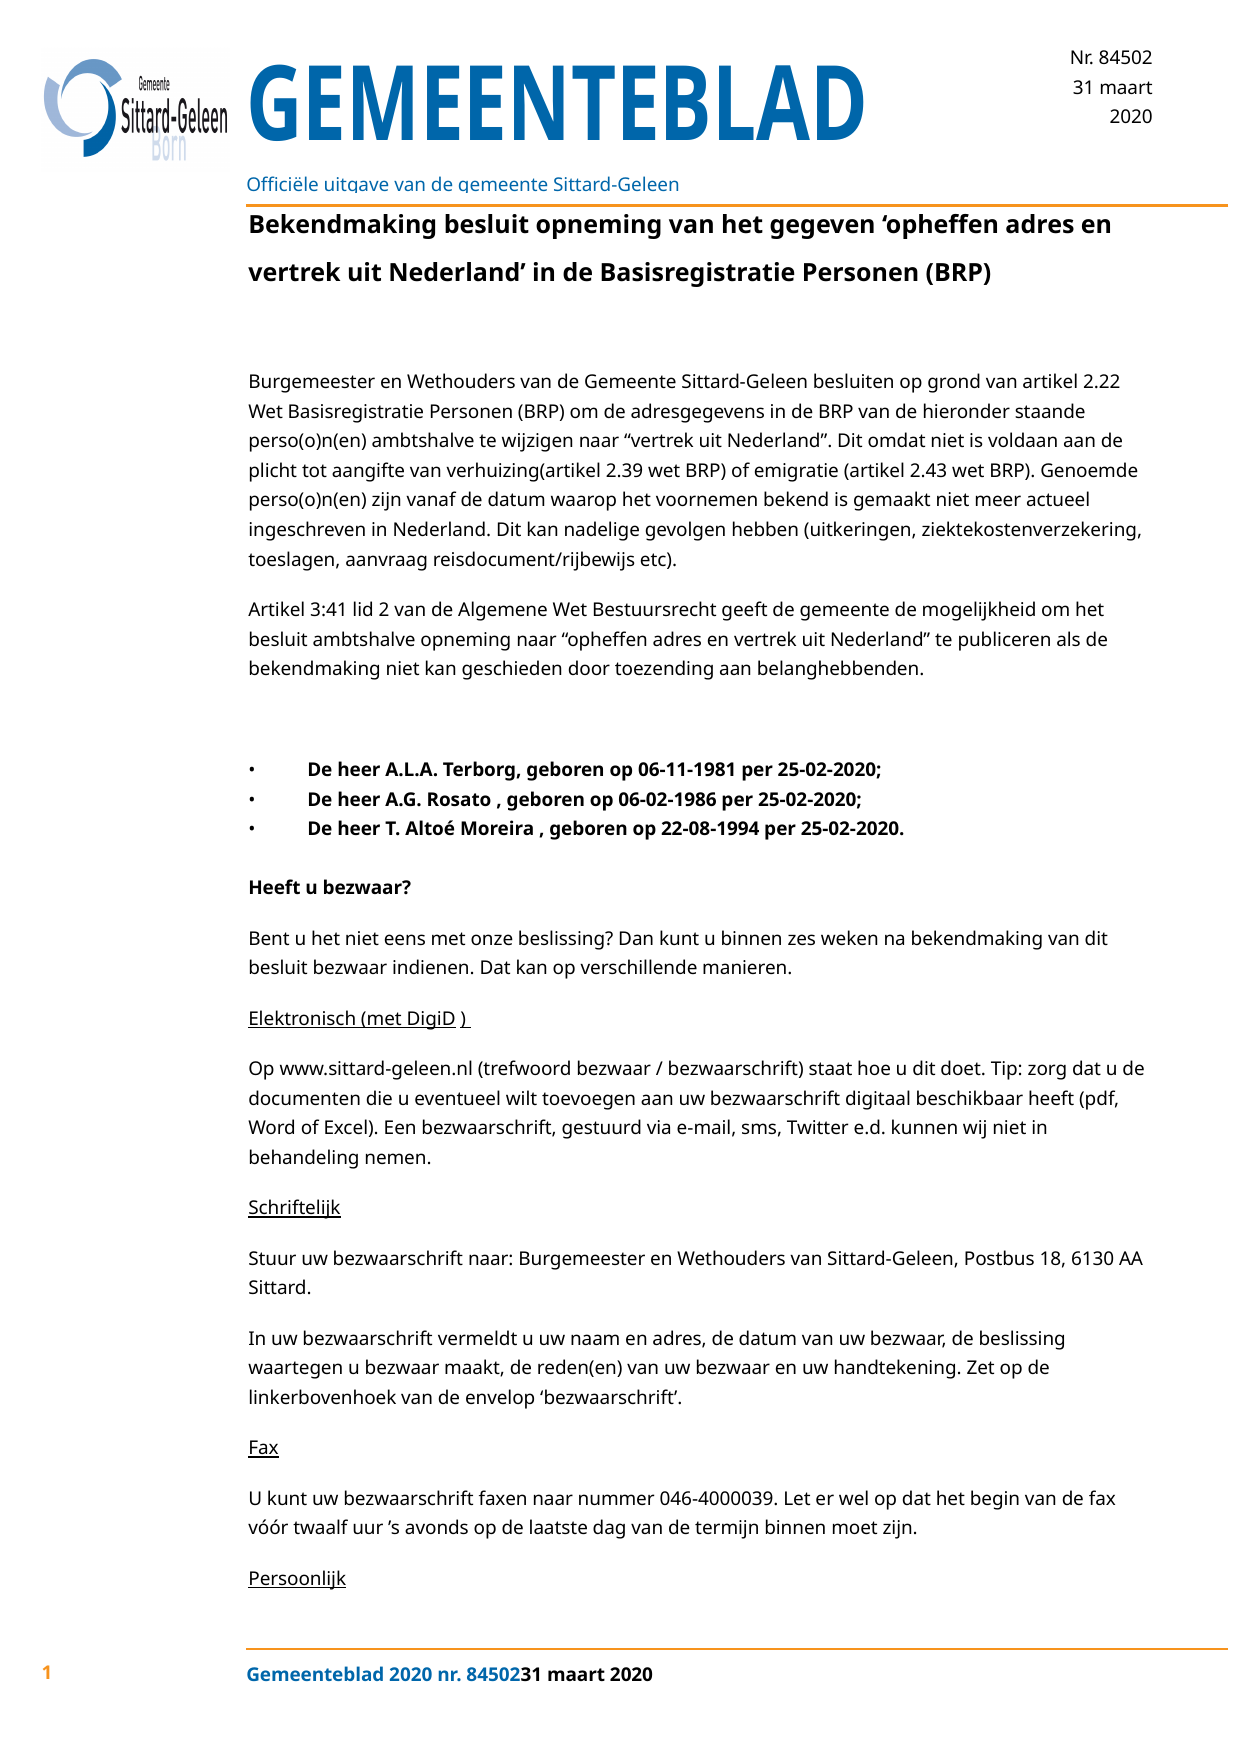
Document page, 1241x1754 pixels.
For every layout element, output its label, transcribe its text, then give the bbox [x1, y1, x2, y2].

list De heer T. Altoé Moreira , geboren op 22-08-1994 per 25-02-2020. [248, 815, 1152, 841]
list De heer A.L.A. Terborg, geboren op 06-11-1981 per 25-02-2020; [248, 756, 1152, 782]
list De heer A.G. Rosato , geboren op 06-02-1986 per 25-02-2020; [248, 786, 1152, 812]
text Bent u het niet eens met onze beslissing? Dan kunt u binnen zes weken na bekendmaking van dit besluit bezwaar indienen. Dat kan op verschillende manieren. [248, 925, 1152, 980]
text U kunt uw bezwaarschrift faxen naar nummer 046-4000039. Let er wel op dat het begin van de fax vóór twaalf uur ’s avonds op de laatste dag van de termijn binnen moet zijn. [248, 1485, 1152, 1540]
text In uw bezwaarschrift vermeldt u uw naam en adres, de datum van uw bezwaar, de beslissing waartegen u bezwaar maakt, de reden(en) van uw bezwaar en uw handtekening. Zet op de linkerbovenhoek van de envelop ‘bezwaarschrift’. [248, 1325, 1152, 1410]
text Persoonlijk [248, 1565, 1152, 1591]
text Op www.sittard-geleen.nl (trefwoord bezwaar / bezwaarschrift) staat hoe u dit doet. Tip: zorg dat u de documenten die u eventueel wilt toevoegen aan uw bezwaarschrift digitaal beschikbaar heeft (pdf, Word of Excel). Een bezwaarschrift, gestuurd via e-mail, sms, Twitter e.d. kunnen wij niet in behandeling nemen. [248, 1055, 1152, 1170]
text Artikel 3:41 lid 2 van de Algemene Wet Bestuursrecht geeft de gemeente de mogelijkheid om het besluit ambtshalve opneming naar “opheffen adres en vertrek uit Nederland” te publiceren als de bekendmaking niet kan geschieden door toezending aan belanghebbenden. [248, 596, 1152, 681]
picture [41, 47, 231, 172]
text Fax [248, 1434, 1152, 1460]
text Schriftelijk [248, 1194, 1152, 1220]
text Burgemeester en Wethouders van de Gemeente Sittard-Geleen besluiten op grond van artikel 2.22 Wet Basisregistratie Personen (BRP) om de adresgegevens in de BRP van de hieronder staande perso(o)n(en) ambtshalve te wijzigen naar “vertrek uit Nederland”. Dit omdat niet is voldaan aan de plicht tot aangifte van verhuizing(artikel 2.39 wet BRP) of emigratie (artikel 2.43 wet BRP). Genoemde perso(o)n(en) zijn vanaf de datum waarop het voornemen bekend is gemaakt niet meer actueel ingeschreven in Nederland. Dit kan nadelige gevolgen hebben (uitkeringen, ziektekostenverzekering, toeslagen, aanvraag reisdocument/rijbewijs etc). [248, 368, 1152, 572]
text Heeft u bezwaar? [248, 874, 1152, 900]
text Bekendmaking besluit opneming van het gegeven ‘opheffen adres en vertrek uit Nederland’ in de Basisregistratie Personen (BRP) [248, 207, 1152, 288]
text Stuur uw bezwaarschrift naar: Burgemeester en Wethouders van Sittard-Geleen, Postbus 18, 6130 AA Sittard. [248, 1245, 1152, 1300]
text Elektronisch (met DigiD ) [248, 1005, 1152, 1031]
